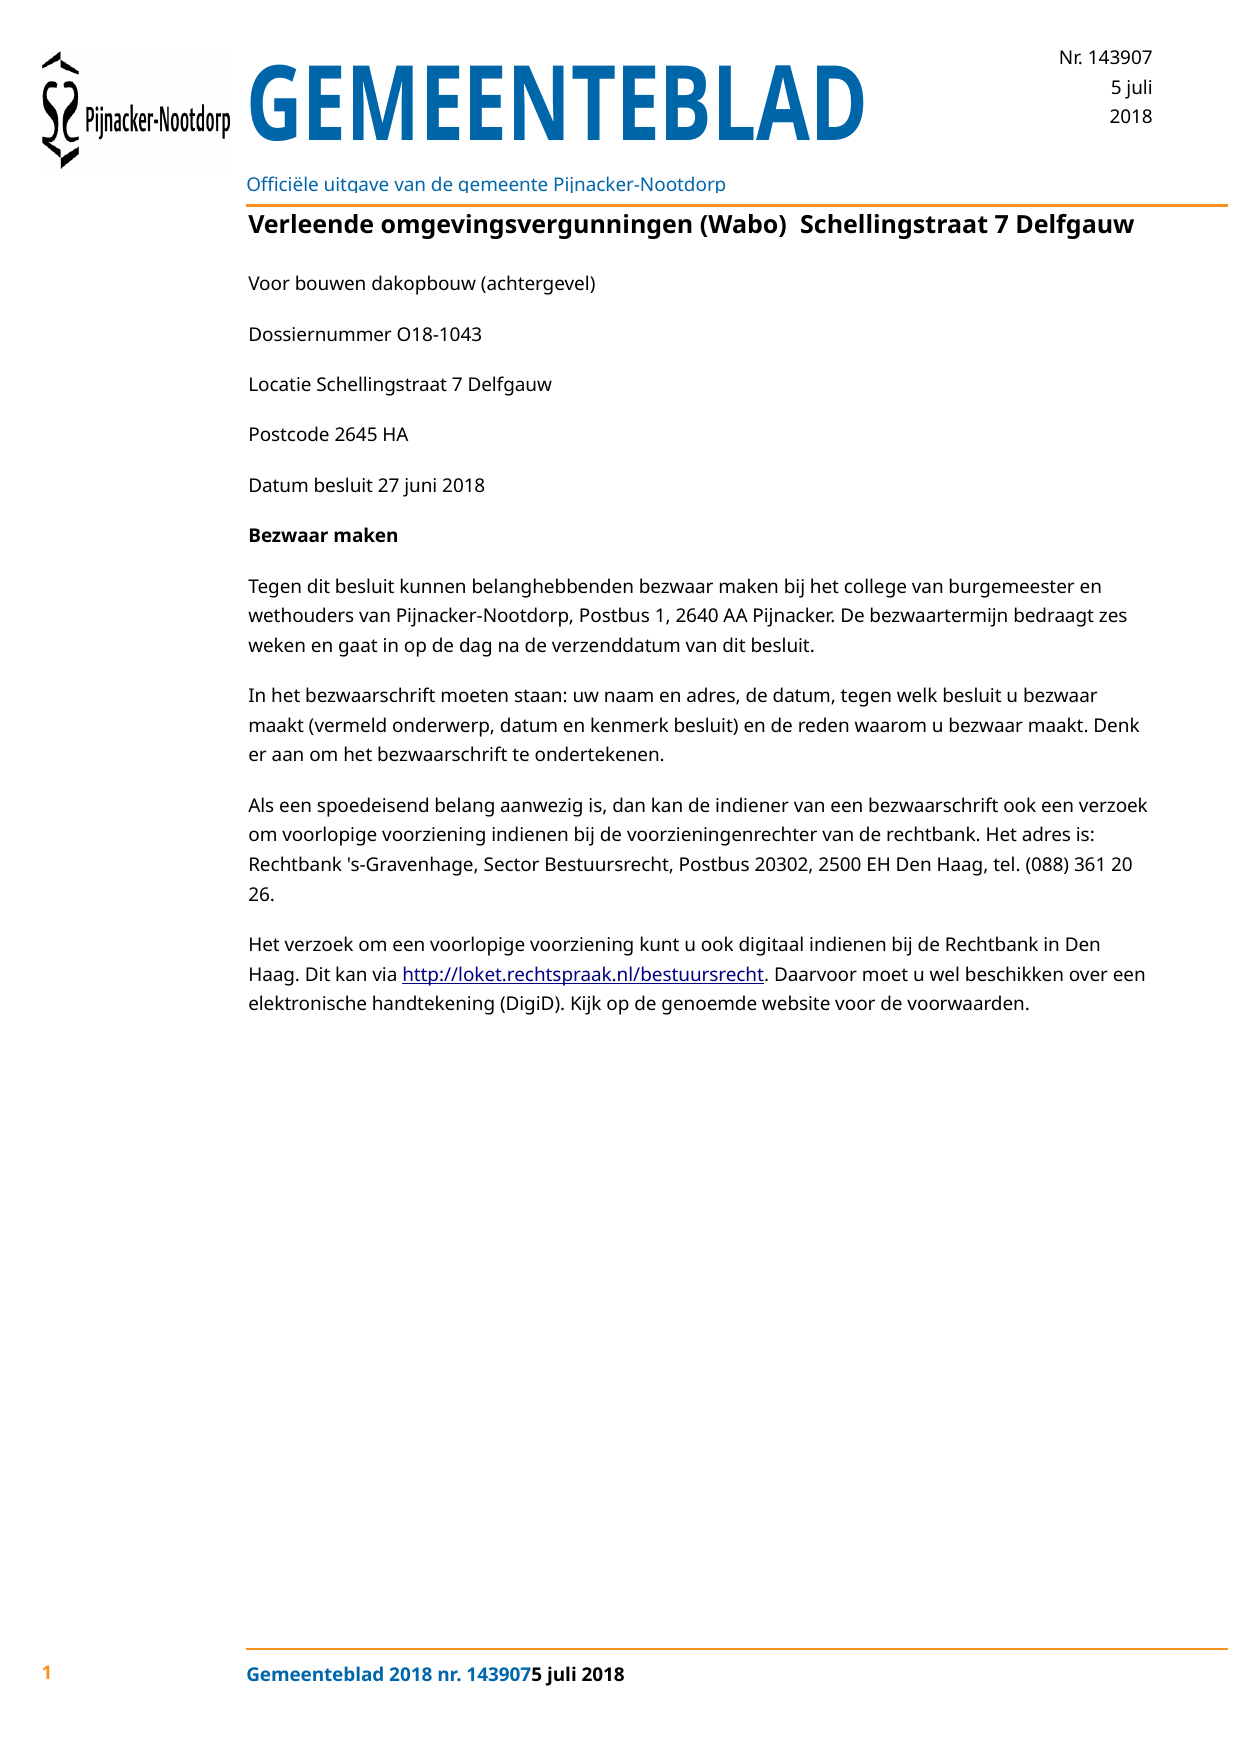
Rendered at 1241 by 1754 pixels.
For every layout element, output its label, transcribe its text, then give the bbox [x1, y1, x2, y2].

text In het bezwaarschrift moeten staan: uw naam en adres, de datum, tegen welk besluit u bezwaar maakt (vermeld onderwerp, datum en kenmerk besluit) en de reden waarom u bezwaar maakt. Denk er aan om het bezwaarschrift te ondertekenen. [248, 682, 1152, 767]
text Verleende omgevingsvergunningen (Wabo) Schellingstraat 7 Delfgauw [248, 207, 1152, 241]
text Bezwaar maken [248, 522, 1152, 548]
text Als een spoedeisend belang aanwezig is, dan kan de indiener van een bezwaarschrift ook een verzoek om voorlopige voorziening indienen bij de voorzieningenrechter van de rechtbank. Het adres is: Rechtbank 's-Gravenhage, Sector Bestuursrecht, Postbus 20302, 2500 EH Den Haag, tel. (088) 361 20 26. [248, 792, 1152, 906]
picture [41, 47, 231, 172]
text Het verzoek om een voorlopige voorziening kunt u ook digitaal indienen bij de Rechtbank in Den Haag. Dit kan via http://loket.rechtspraak.nl/bestuursrecht. Daarvoor moet u wel beschikken over een elektronische handtekening (DigiD). Kijk op de genoemde website voor de voorwaarden. [248, 931, 1152, 1016]
text Datum besluit 27 juni 2018 [248, 472, 1152, 498]
text Postcode 2645 HA [248, 422, 1152, 447]
text Voor bouwen dakopbouw (achtergevel) [248, 270, 1152, 296]
text Locatie Schellingstraat 7 Delfgauw [248, 371, 1152, 397]
text Dossiernummer O18-1043 [248, 321, 1152, 346]
text Tegen dit besluit kunnen belanghebbenden bezwaar maken bij het college van burgemeester en wethouders van Pijnacker-Nootdorp, Postbus 1, 2640 AA Pijnacker. De bezwaartermijn bedraagt zes weken en gaat in op de dag na de verzenddatum van dit besluit. [248, 573, 1152, 658]
